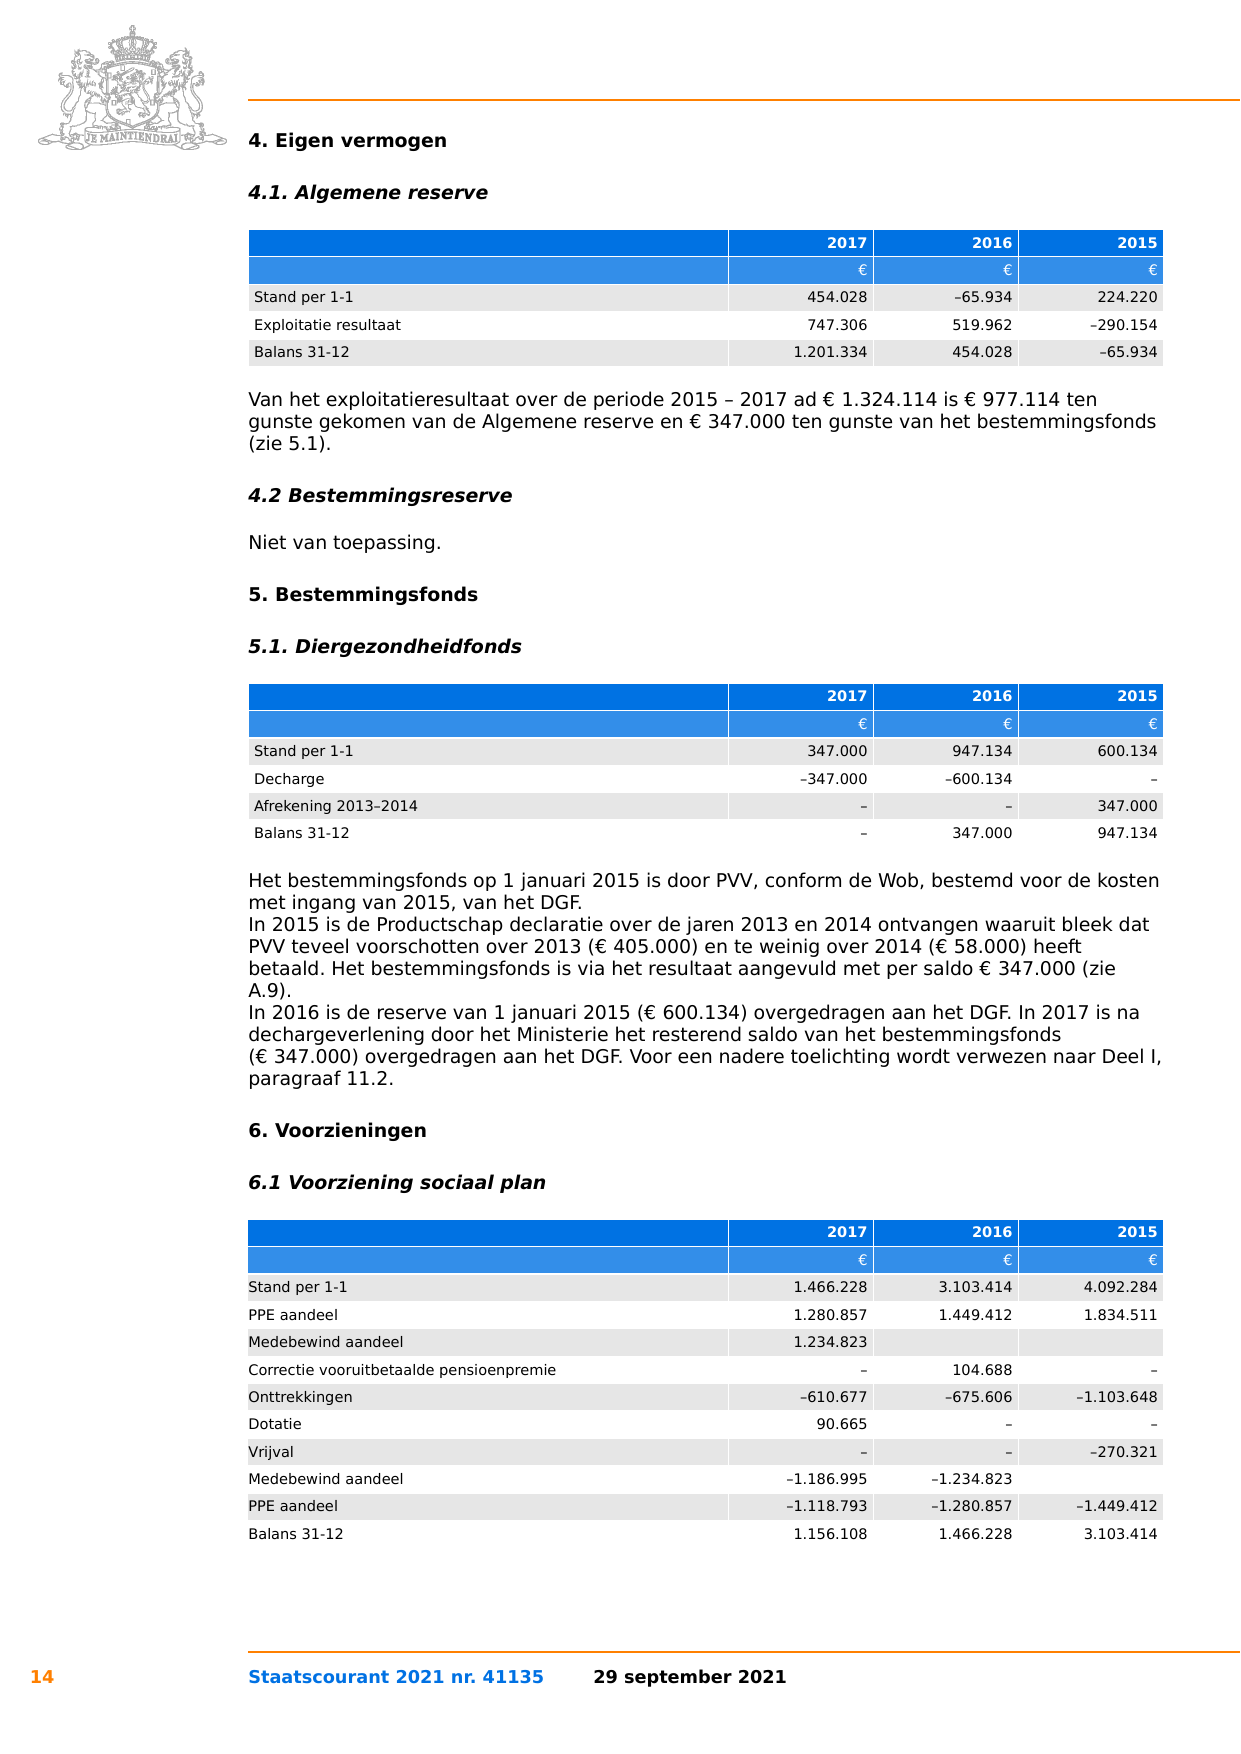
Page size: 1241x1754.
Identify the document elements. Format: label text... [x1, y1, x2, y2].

table_cell 104.688 [874, 1357, 1018, 1383]
table_cell Stand per 1-1 [248, 1275, 728, 1301]
table_cell – [729, 1357, 873, 1383]
table_cell € [729, 711, 873, 737]
table_cell 3.103.414 [1019, 1521, 1163, 1547]
table_cell Stand per 1-1 [249, 285, 728, 311]
table_header [248, 1220, 728, 1246]
table_cell –270.321 [1019, 1439, 1163, 1465]
table_cell 519.962 [874, 312, 1018, 338]
table_cell Dotatie [248, 1411, 728, 1438]
text Van het exploitatieresultaat over de periode 2015 – 2017 ad € 1.324.114 is € 977.114 ten gunste gekomen van de Algemene reserve en € 347.000 ten gunste van het bestemmingsfonds (zie 5.1). [248, 389, 1163, 455]
table_cell –65.934 [1019, 340, 1163, 366]
table_header 2017 [729, 684, 873, 710]
table_header [249, 230, 728, 256]
table_cell –610.677 [729, 1384, 873, 1410]
table_cell 1.466.228 [874, 1521, 1018, 1547]
table_cell 224.220 [1019, 285, 1163, 311]
table_cell –1.280.857 [874, 1494, 1018, 1520]
subtitle 5.1. Diergezondheidfonds [248, 636, 1163, 658]
table_cell Vrijval [248, 1439, 728, 1465]
table_cell PPE aandeel [248, 1494, 728, 1520]
table_cell 1.449.412 [874, 1302, 1018, 1328]
table_cell € [729, 1247, 873, 1273]
table_cell 454.028 [729, 285, 873, 311]
table_cell – [729, 793, 873, 819]
table_cell 1.466.228 [729, 1275, 873, 1301]
table_cell [248, 1247, 728, 1273]
table_cell € [874, 257, 1018, 284]
text Niet van toepassing. [248, 532, 1163, 554]
table_cell Medebewind aandeel [248, 1466, 728, 1493]
table_cell 90.665 [729, 1411, 873, 1438]
table_cell – [729, 1439, 873, 1465]
table_header 2017 [729, 230, 873, 256]
table_cell Decharge [249, 766, 728, 792]
table_cell –347.000 [729, 766, 873, 792]
table_cell – [1019, 1357, 1163, 1383]
table_cell 1.280.857 [729, 1302, 873, 1328]
table_cell 4.092.284 [1019, 1275, 1163, 1301]
table_header 2015 [1019, 230, 1163, 256]
subtitle 4. Eigen vermogen [248, 130, 1163, 152]
table_cell –675.606 [874, 1384, 1018, 1410]
table_cell –1.234.823 [874, 1466, 1018, 1493]
subtitle 6.1 Voorziening sociaal plan [248, 1172, 1163, 1194]
table_header 2016 [874, 230, 1018, 256]
table_header 2016 [874, 1220, 1018, 1246]
table_cell 1.834.511 [1019, 1302, 1163, 1328]
table_cell Balans 31-12 [249, 821, 728, 847]
table_cell € [1019, 711, 1163, 737]
table_cell –1.186.995 [729, 1466, 873, 1493]
table_cell 747.306 [729, 312, 873, 338]
table_cell Correctie vooruitbetaalde pensioenpremie [248, 1357, 728, 1383]
table_cell –1.449.412 [1019, 1494, 1163, 1520]
table_cell –290.154 [1019, 312, 1163, 338]
table_cell Afrekening 2013–2014 [249, 793, 728, 819]
subtitle 5. Bestemmingsfonds [248, 584, 1163, 606]
table_cell € [874, 711, 1018, 737]
picture [38, 25, 227, 150]
table_cell Balans 31-12 [249, 340, 728, 366]
table_cell –1.118.793 [729, 1494, 873, 1520]
table_cell € [1019, 257, 1163, 284]
table_cell Onttrekkingen [248, 1384, 728, 1410]
table_cell 1.201.334 [729, 340, 873, 366]
text In 2015 is de Productschap declaratie over de jaren 2013 en 2014 ontvangen waaruit bleek dat PVV teveel voorschotten over 2013 (€ 405.000) en te weinig over 2014 (€ 58.000) heeft betaald. Het bestemmingsfonds is via het resultaat aangevuld met per saldo € 347.000 (zie A.9). [248, 914, 1163, 1002]
table_cell 347.000 [729, 739, 873, 765]
table_cell [1019, 1329, 1163, 1356]
subtitle 6. Voorzieningen [248, 1120, 1163, 1142]
table_cell € [1019, 1247, 1163, 1273]
table_header 2016 [874, 684, 1018, 710]
table_cell 454.028 [874, 340, 1018, 366]
table_cell 1.234.823 [729, 1329, 873, 1356]
table_cell – [1019, 1411, 1163, 1438]
table_cell – [874, 793, 1018, 819]
table_cell – [874, 1411, 1018, 1438]
table_cell –65.934 [874, 285, 1018, 311]
table_header 2015 [1019, 1220, 1163, 1246]
table_header [249, 684, 728, 710]
table_cell – [1019, 766, 1163, 792]
table_header 2017 [729, 1220, 873, 1246]
table_cell 1.156.108 [729, 1521, 873, 1547]
table_cell [249, 711, 728, 737]
table_cell Balans 31-12 [248, 1521, 728, 1547]
text Het bestemmingsfonds op 1 januari 2015 is door PVV, conform de Wob, bestemd voor de kosten met ingang van 2015, van het DGF. [248, 870, 1163, 914]
subtitle 4.2 Bestemmingsreserve [248, 485, 1163, 507]
table_cell 947.134 [874, 739, 1018, 765]
table_cell 347.000 [1019, 793, 1163, 819]
table_cell –600.134 [874, 766, 1018, 792]
table_cell [249, 257, 728, 284]
text In 2016 is de reserve van 1 januari 2015 (€ 600.134) overgedragen aan het DGF. In 2017 is na dechargeverlening door het Ministerie het resterend saldo van het bestemmingsfonds (€ 347.000) overgedragen aan het DGF. Voor een nadere toelichting wordt verwezen naar Deel I, paragraaf 11.2. [248, 1002, 1163, 1090]
table_cell 347.000 [874, 821, 1018, 847]
subtitle 4.1. Algemene reserve [248, 182, 1163, 204]
table_cell € [874, 1247, 1018, 1273]
table_cell Exploitatie resultaat [249, 312, 728, 338]
table_cell [874, 1329, 1018, 1356]
table_cell [1019, 1466, 1163, 1493]
table_cell PPE aandeel [248, 1302, 728, 1328]
table_cell Medebewind aandeel [248, 1329, 728, 1356]
table_cell 3.103.414 [874, 1275, 1018, 1301]
table_cell – [874, 1439, 1018, 1465]
table_cell 600.134 [1019, 739, 1163, 765]
table_cell 947.134 [1019, 821, 1163, 847]
table_header 2015 [1019, 684, 1163, 710]
table_cell € [729, 257, 873, 284]
table_cell Stand per 1-1 [249, 739, 728, 765]
table_cell – [729, 821, 873, 847]
table_cell –1.103.648 [1019, 1384, 1163, 1410]
